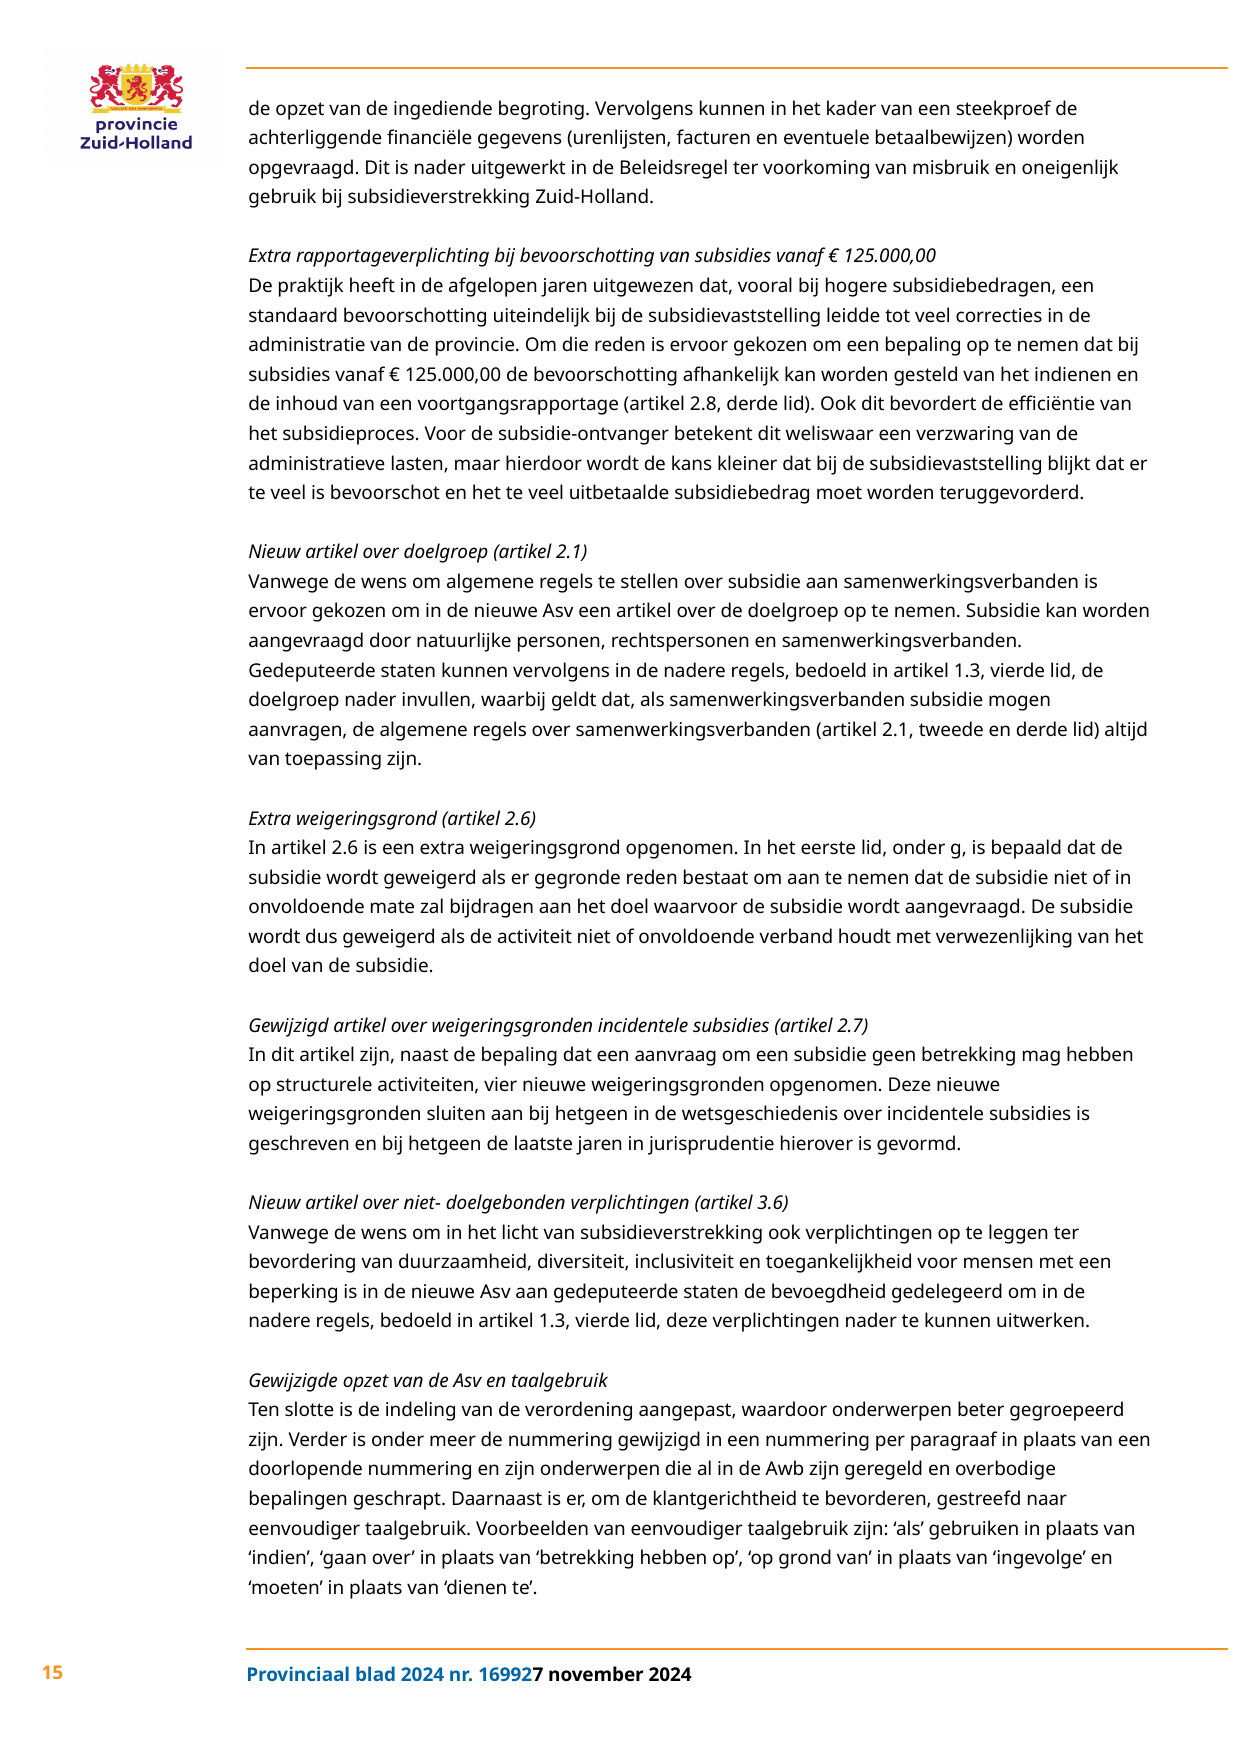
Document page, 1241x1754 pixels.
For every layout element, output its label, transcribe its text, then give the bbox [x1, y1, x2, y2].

text de opzet van de ingediende begroting. Vervolgens kunnen in het kader van een steekproef de achterliggende financiële gegevens (urenlijsten, facturen en eventuele betaalbewijzen) worden opgevraagd. Dit is nader uitgewerkt in de Beleidsregel ter voorkoming van misbruik en oneigenlijk gebruik bij subsidieverstrekking Zuid-Holland. [248, 95, 1152, 209]
text Gewijzigd artikel over weigeringsgronden incidentele subsidies (artikel 2.7) [248, 1012, 1152, 1038]
picture [41, 47, 231, 172]
text Vanwege de wens om algemene regels te stellen over subsidie aan samenwerkingsverbanden is ervoor gekozen om in de nieuwe Asv een artikel over de doelgroep op te nemen. Subsidie kan worden aangevraagd door natuurlijke personen, rechtspersonen en samenwerkingsverbanden. Gedeputeerde staten kunnen vervolgens in de nadere regels, bedoeld in artikel 1.3, vierde lid, de doelgroep nader invullen, waarbij geldt dat, als samenwerkingsverbanden subsidie mogen aanvragen, de algemene regels over samenwerkingsverbanden (artikel 2.1, tweede en derde lid) altijd van toepassing zijn. [248, 568, 1152, 771]
text Nieuw artikel over doelgroep (artikel 2.1) [248, 538, 1152, 564]
text In artikel 2.6 is een extra weigeringsgrond opgenomen. In het eerste lid, onder g, is bepaald dat de subsidie wordt geweigerd als er gegronde reden bestaat om aan te nemen dat de subsidie niet of in onvoldoende mate zal bijdragen aan het doel waarvoor de subsidie wordt aangevraagd. De subsidie wordt dus geweigerd als de activiteit niet of onvoldoende verband houdt met verwezenlijking van het doel van de subsidie. [248, 834, 1152, 978]
text Extra weigeringsgrond (artikel 2.6) [248, 805, 1152, 831]
text Extra rapportageverplichting bij bevoorschotting van subsidies vanaf € 125.000,00 [248, 243, 1152, 268]
text De praktijk heeft in de afgelopen jaren uitgewezen dat, vooral bij hogere subsidiebedragen, een standaard bevoorschotting uiteindelijk bij de subsidievaststelling leidde tot veel correcties in de administratie van de provincie. Om die reden is ervoor gekozen om een bepaling op te nemen dat bij subsidies vanaf € 125.000,00 de bevoorschotting afhankelijk kan worden gesteld van het indienen en de inhoud van een voortgangsrapportage (artikel 2.8, derde lid). Ook dit bevordert de efficiëntie van het subsidieproces. Voor de subsidie-ontvanger betekent dit weliswaar een verzwaring van de administratieve lasten, maar hierdoor wordt de kans kleiner dat bij de subsidievaststelling blijkt dat er te veel is bevoorschot en het te veel uitbetaalde subsidiebedrag moet worden teruggevorderd. [248, 272, 1152, 505]
text Nieuw artikel over niet- doelgebonden verplichtingen (artikel 3.6) [248, 1189, 1152, 1215]
text Vanwege de wens om in het licht van subsidieverstrekking ook verplichtingen op te leggen ter bevordering van duurzaamheid, diversiteit, inclusiviteit en toegankelijkheid voor mensen met een beperking is in de nieuwe Asv aan gedeputeerde staten de bevoegdheid gedelegeerd om in de nadere regels, bedoeld in artikel 1.3, vierde lid, deze verplichtingen nader te kunnen uitwerken. [248, 1219, 1152, 1333]
text Ten slotte is de indeling van de verordening aangepast, waardoor onderwerpen beter gegroepeerd zijn. Verder is onder meer de nummering gewijzigd in een nummering per paragraaf in plaats van een doorlopende nummering en zijn onderwerpen die al in de Awb zijn geregeld en overbodige bepalingen geschrapt. Daarnaast is er, om de klantgerichtheid te bevorderen, gestreefd naar eenvoudiger taalgebruik. Voorbeelden van eenvoudiger taalgebruik zijn: ‘als’ gebruiken in plaats van ‘indien’, ‘gaan over’ in plaats van ‘betrekking hebben op’, ‘op grond van’ in plaats van ‘ingevolge’ en ‘moeten’ in plaats van ‘dienen te’. [248, 1396, 1152, 1600]
text Gewijzigde opzet van de Asv en taalgebruik [248, 1367, 1152, 1393]
text In dit artikel zijn, naast de bepaling dat een aanvraag om een subsidie geen betrekking mag hebben op structurele activiteiten, vier nieuwe weigeringsgronden opgenomen. Deze nieuwe weigeringsgronden sluiten aan bij hetgeen in de wetsgeschiedenis over incidentele subsidies is geschreven en bij hetgeen de laatste jaren in jurisprudentie hierover is gevormd. [248, 1041, 1152, 1156]
